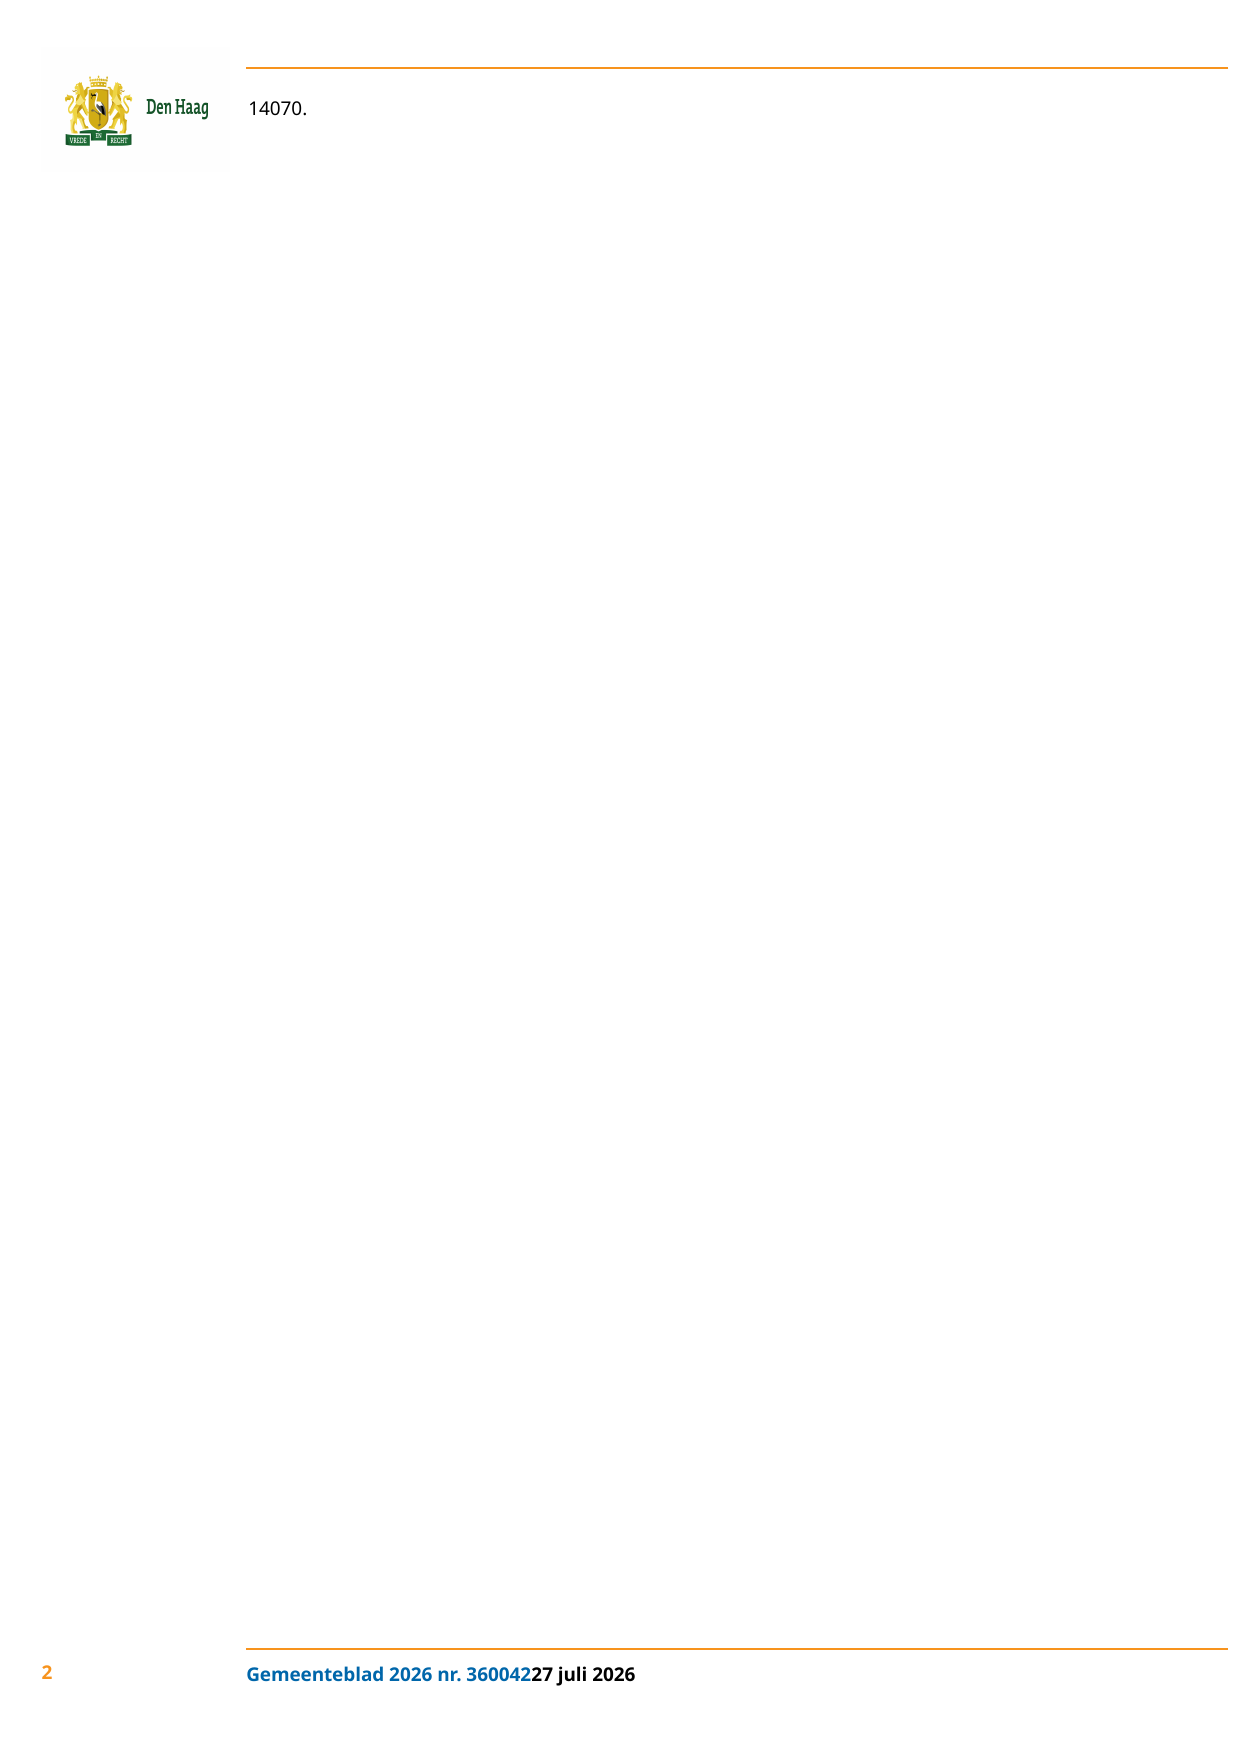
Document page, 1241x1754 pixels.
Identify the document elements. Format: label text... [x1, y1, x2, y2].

text 14070. [248, 95, 1152, 121]
picture [41, 47, 231, 172]
